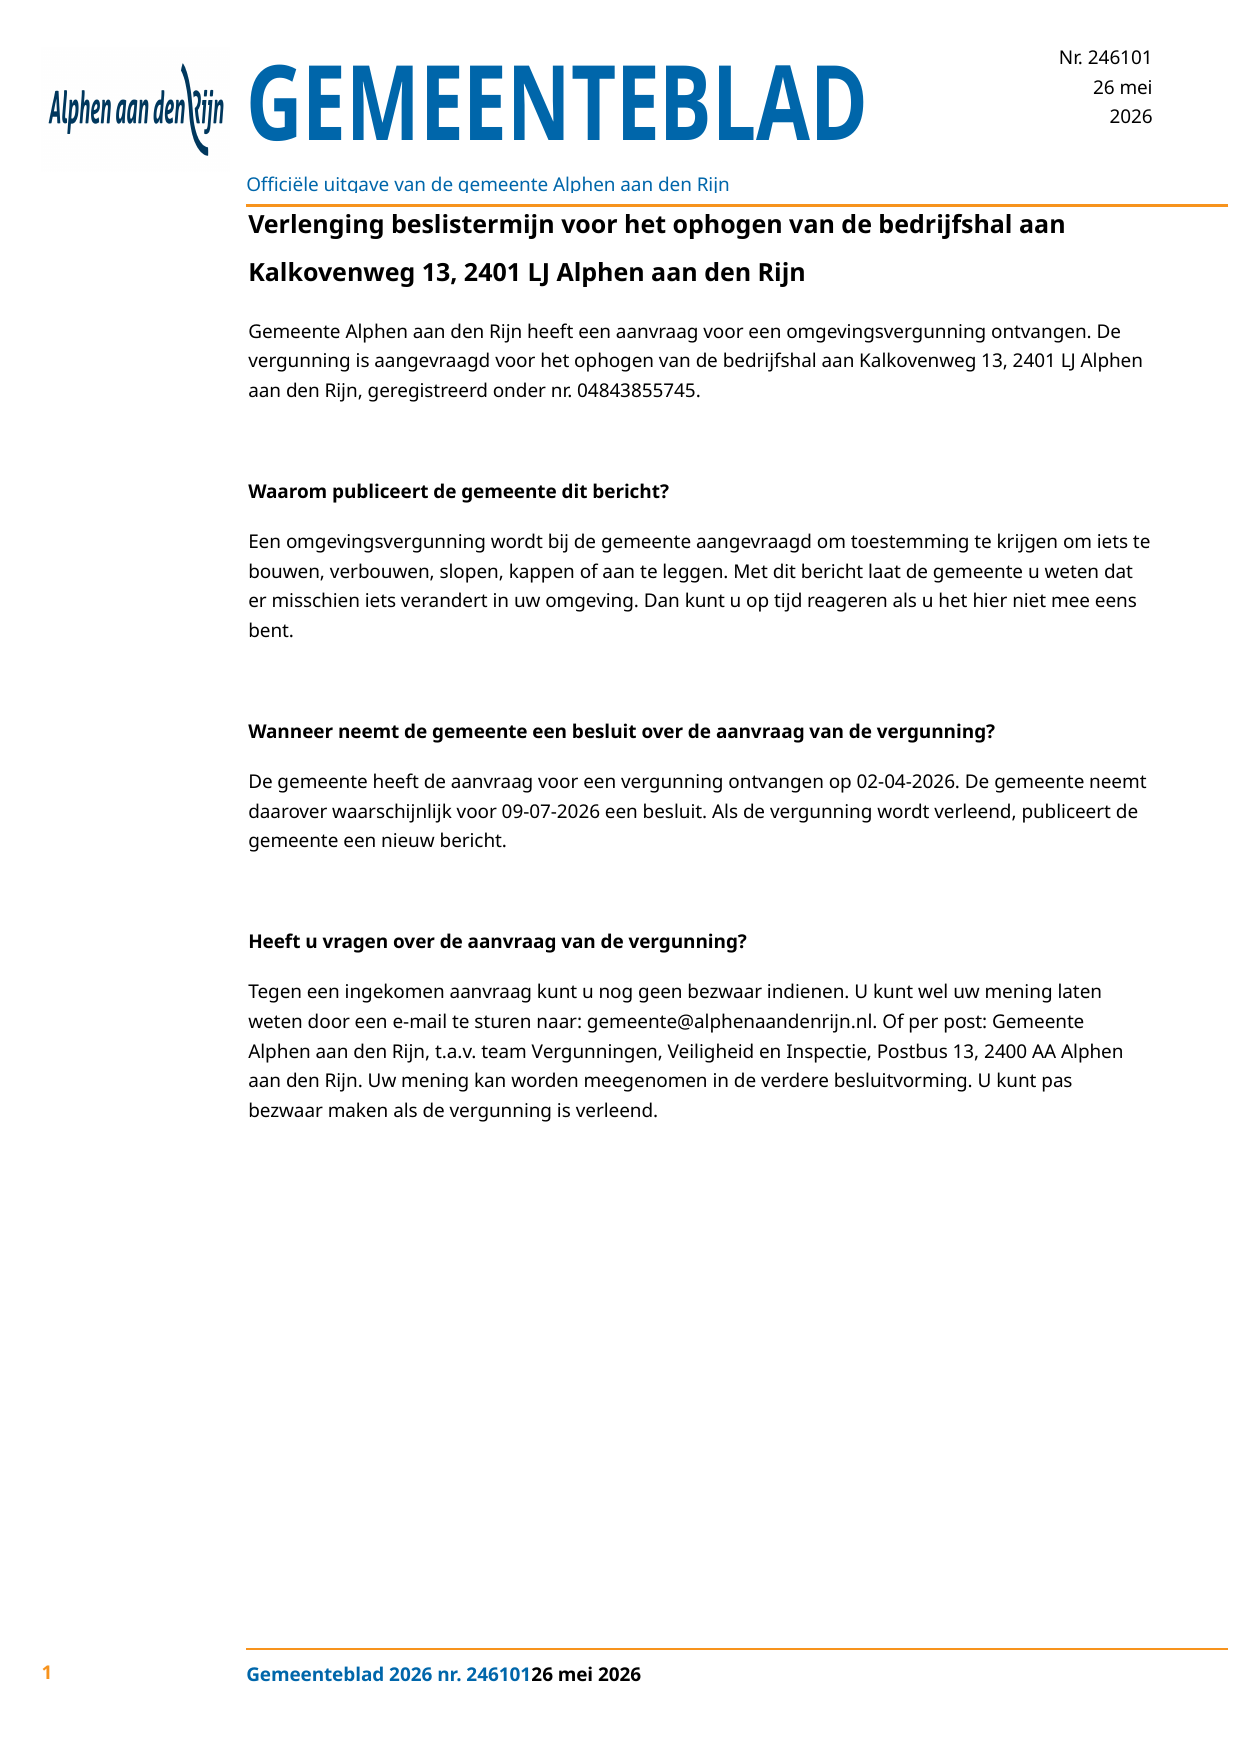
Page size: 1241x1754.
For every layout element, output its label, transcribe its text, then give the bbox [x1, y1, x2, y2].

text Wanneer neemt de gemeente een besluit over de aanvraag van de vergunning? [248, 718, 1152, 744]
text Waarom publiceert de gemeente dit bericht? [248, 478, 1152, 504]
text Tegen een ingekomen aanvraag kunt u nog geen bezwaar indienen. U kunt wel uw mening laten weten door een e-mail te sturen naar: gemeente@alphenaandenrijn.nl. Of per post: Gemeente Alphen aan den Rijn, t.a.v. team Vergunningen, Veiligheid en Inspectie, Postbus 13, 2400 AA Alphen aan den Rijn. Uw mening kan worden meegenomen in de verdere besluitvorming. U kunt pas bezwaar maken als de vergunning is verleend. [248, 979, 1152, 1123]
picture [41, 47, 231, 172]
text Heeft u vragen over de aanvraag van de vergunning? [248, 928, 1152, 954]
text Verlenging beslistermijn voor het ophogen van de bedrijfshal aan Kalkovenweg 13, 2401 LJ Alphen aan den Rijn [248, 207, 1152, 288]
text Gemeente Alphen aan den Rijn heeft een aanvraag voor een omgevingsvergunning ontvangen. De vergunning is aangevraagd voor het ophogen van de bedrijfshal aan Kalkovenweg 13, 2401 LJ Alphen aan den Rijn, geregistreerd onder nr. 04843855745. [248, 318, 1152, 403]
text De gemeente heeft de aanvraag voor een vergunning ontvangen op 02-04-2026. De gemeente neemt daarover waarschijnlijk voor 09-07-2026 een besluit. Als de vergunning wordt verleend, publiceert de gemeente een nieuw bericht. [248, 768, 1152, 853]
text Een omgevingsvergunning wordt bij de gemeente aangevraagd om toestemming te krijgen om iets te bouwen, verbouwen, slopen, kappen of aan te leggen. Met dit bericht laat de gemeente u weten dat er misschien iets verandert in uw omgeving. Dan kunt u op tijd reageren als u het hier niet mee eens bent. [248, 528, 1152, 643]
